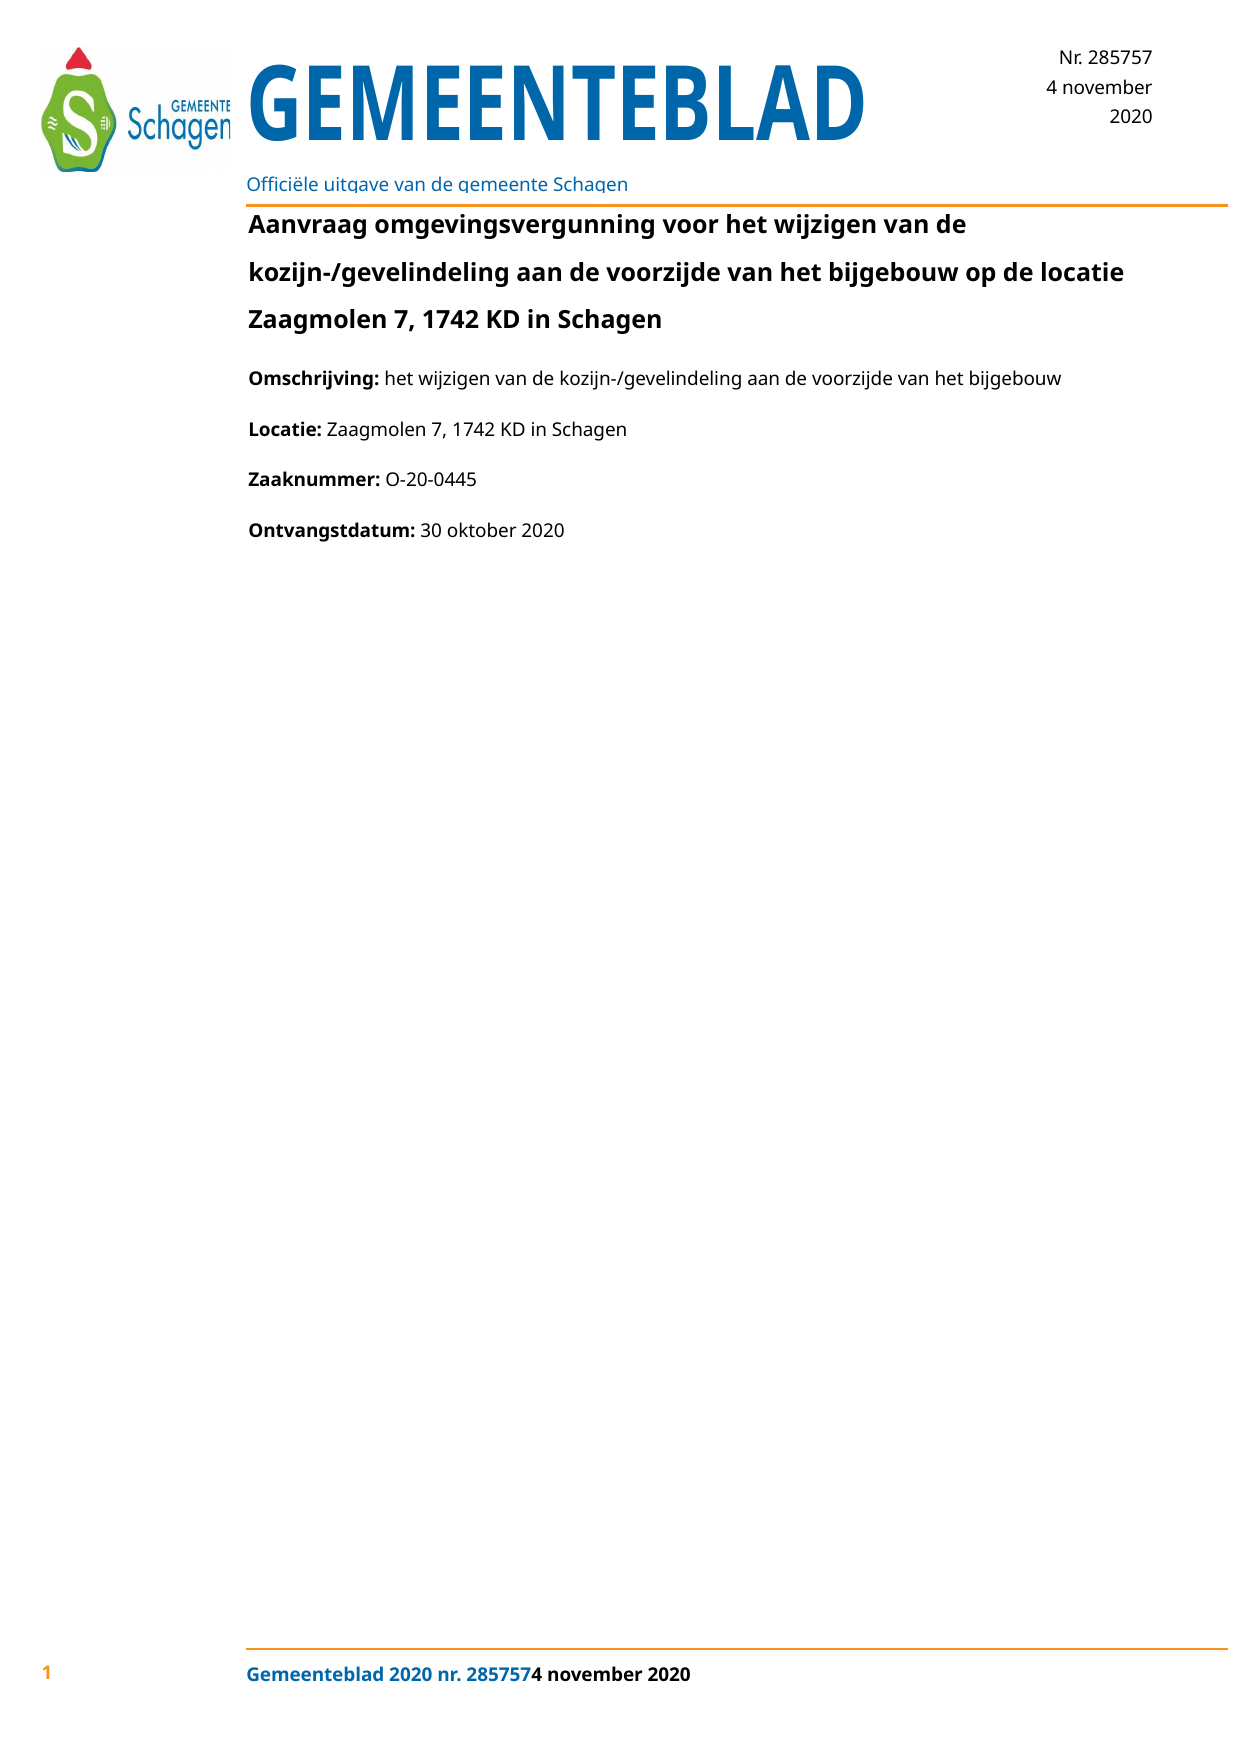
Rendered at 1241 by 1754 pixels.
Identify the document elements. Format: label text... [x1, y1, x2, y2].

text Zaaknummer: O-20-0445 [248, 466, 1152, 492]
text Ontvangstdatum: 30 oktober 2020 [248, 517, 1152, 542]
text Omschrijving: het wijzigen van de kozijn-/gevelindeling aan de voorzijde van het bijgebouw [248, 366, 1152, 391]
text Locatie: Zaagmolen 7, 1742 KD in Schagen [248, 416, 1152, 442]
picture [41, 47, 231, 172]
text Aanvraag omgevingsvergunning voor het wijzigen van de kozijn-/gevelindeling aan de voorzijde van het bijgebouw op de locatie Zaagmolen 7, 1742 KD in Schagen [248, 207, 1152, 336]
